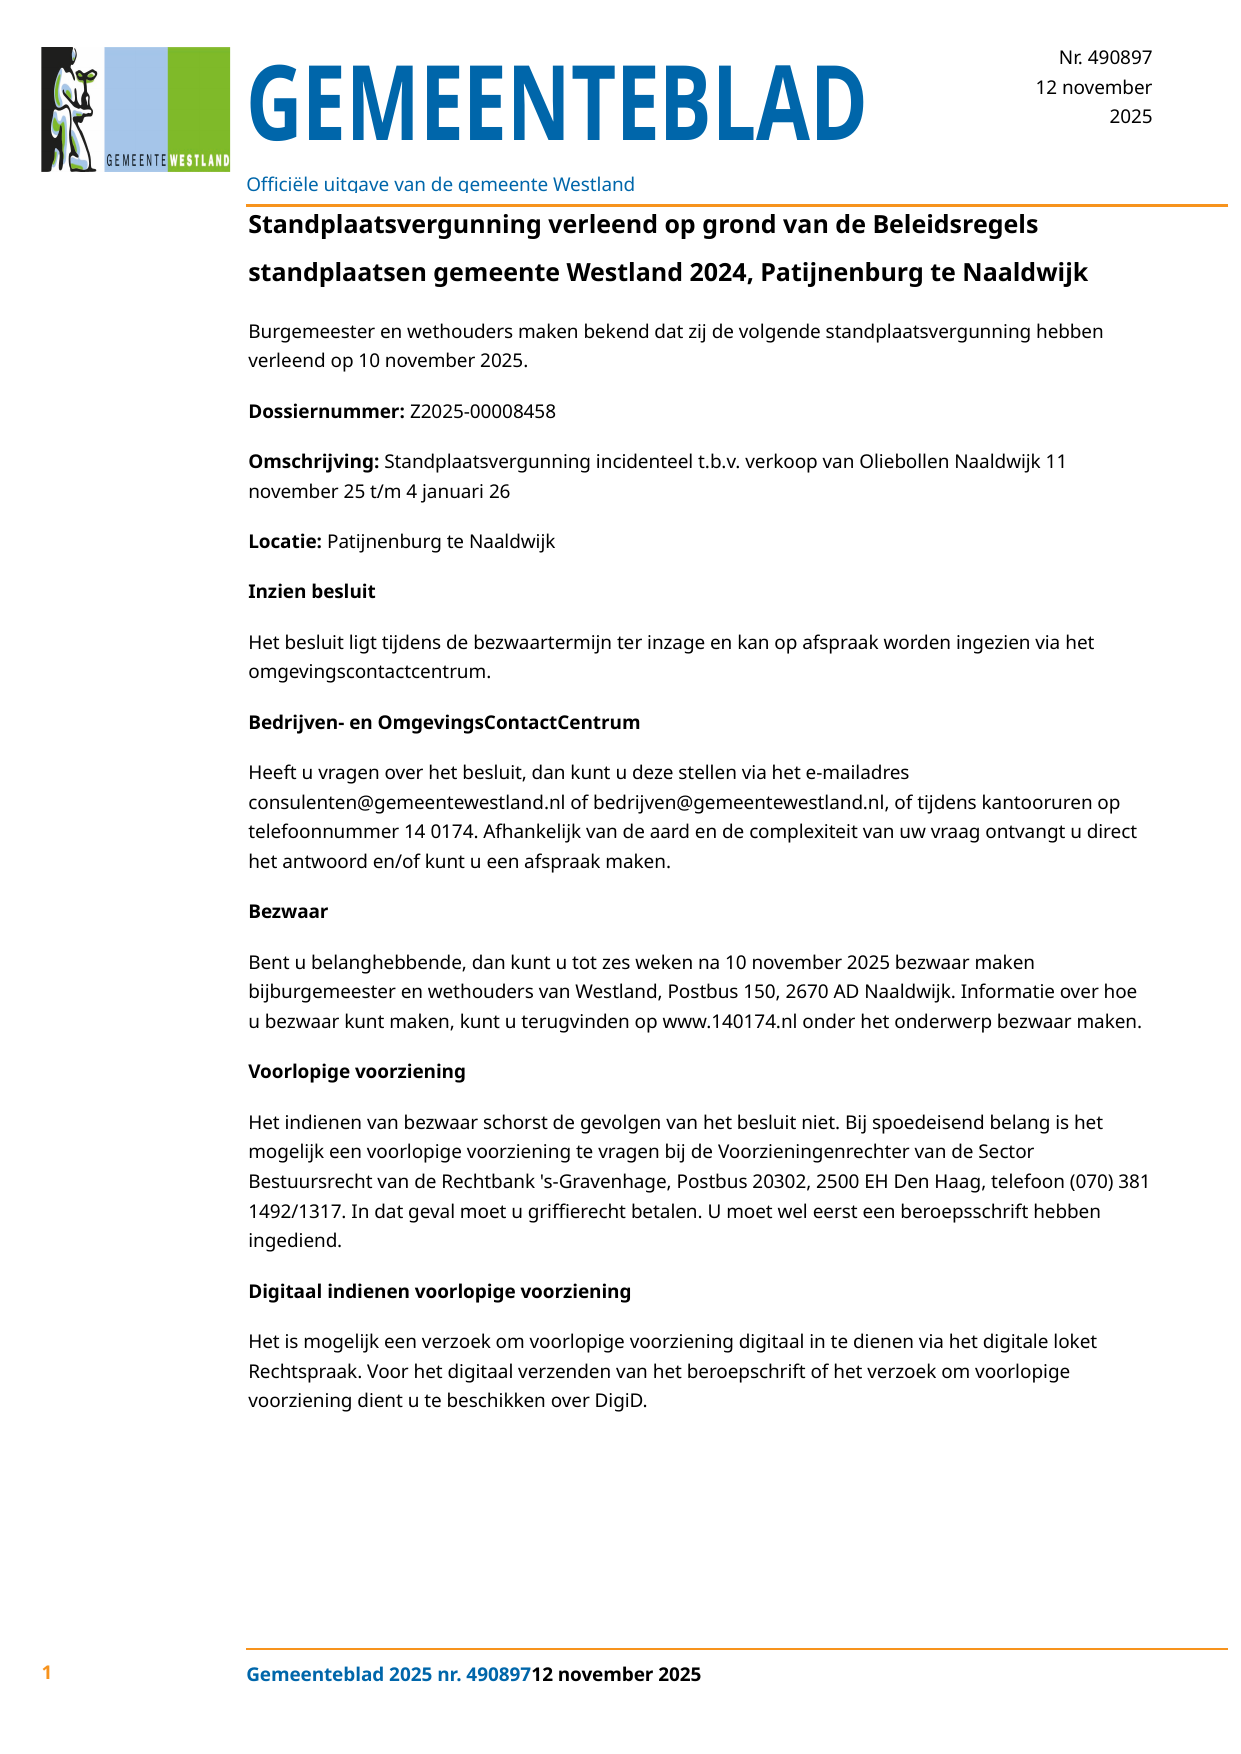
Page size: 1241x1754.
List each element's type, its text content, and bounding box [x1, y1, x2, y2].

text Standplaatsvergunning verleend op grond van de Beleidsregels standplaatsen gemeente Westland 2024, Patijnenburg te Naaldwijk [248, 207, 1152, 288]
text Heeft u vragen over het besluit, dan kunt u deze stellen via het e-mailadres consulenten@gemeentewestland.nl of bedrijven@gemeentewestland.nl, of tijdens kantooruren op telefoonnummer 14 0174. Afhankelijk van de aard en de complexiteit van uw vraag ontvangt u direct het antwoord en/of kunt u een afspraak maken. [248, 759, 1152, 874]
text Het besluit ligt tijdens de bezwaartermijn ter inzage en kan op afspraak worden ingezien via het omgevingscontactcentrum. [248, 629, 1152, 684]
text Inzien besluit [248, 579, 1152, 604]
text Dossiernummer: Z2025-00008458 [248, 398, 1152, 424]
text Het indienen van bezwaar schorst de gevolgen van het besluit niet. Bij spoedeisend belang is het mogelijk een voorlopige voorziening te vragen bij de Voorzieningenrechter van de Sector Bestuursrecht van de Rechtbank 's-Gravenhage, Postbus 20302, 2500 EH Den Haag, telefoon (070) 381 1492/1317. In dat geval moet u griffierecht betalen. U moet wel eerst een beroepsschrift hebben ingediend. [248, 1109, 1152, 1253]
text Bezwaar [248, 899, 1152, 924]
text Voorlopige voorziening [248, 1059, 1152, 1084]
text Burgemeester en wethouders maken bekend dat zij de volgende standplaatsvergunning hebben verleend op 10 november 2025. [248, 318, 1152, 373]
text Bent u belanghebbende, dan kunt u tot zes weken na 10 november 2025 bezwaar maken bijburgemeester en wethouders van Westland, Postbus 150, 2670 AD Naaldwijk. Informatie over hoe u bezwaar kunt maken, kunt u terugvinden op www.140174.nl onder het onderwerp bezwaar maken. [248, 949, 1152, 1034]
text Het is mogelijk een verzoek om voorlopige voorziening digitaal in te dienen via het digitale loket Rechtspraak. Voor het digitaal verzenden van het beroepschrift of het verzoek om voorlopige voorziening dient u te beschikken over DigiD. [248, 1328, 1152, 1413]
picture [41, 47, 231, 172]
text Bedrijven- en OmgevingsContactCentrum [248, 709, 1152, 735]
text Locatie: Patijnenburg te Naaldwijk [248, 528, 1152, 554]
text Digitaal indienen voorlopige voorziening [248, 1278, 1152, 1304]
text Omschrijving: Standplaatsvergunning incidenteel t.b.v. verkoop van Oliebollen Naaldwijk 11 november 25 t/m 4 januari 26 [248, 448, 1152, 504]
